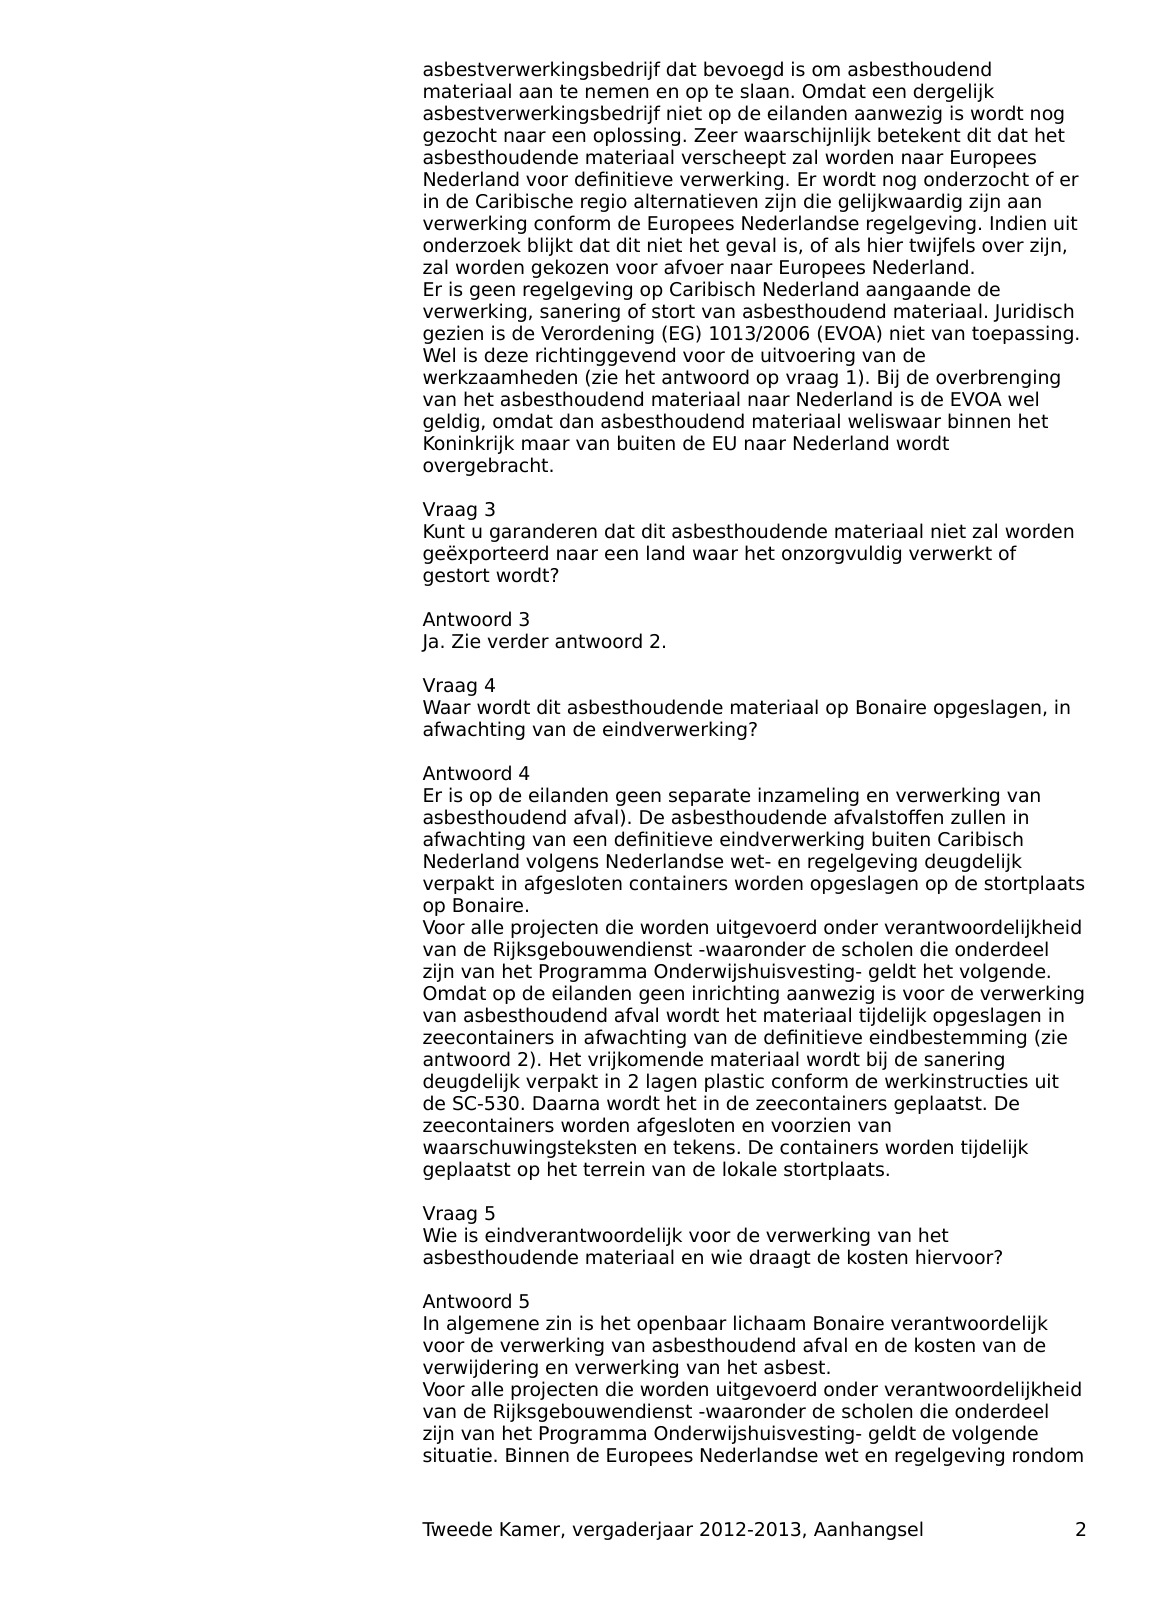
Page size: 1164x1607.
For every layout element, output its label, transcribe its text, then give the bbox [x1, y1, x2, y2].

text Waar wordt dit asbesthoudende materiaal op Bonaire opgeslagen, in afwachting van de eindverwerking? [422, 697, 1087, 741]
text Kunt u garanderen dat dit asbesthoudende materiaal niet zal worden geëxporteerd naar een land waar het onzorgvuldig verwerkt of gestort wordt? [422, 521, 1087, 587]
text Antwoord 5 [422, 1291, 1087, 1313]
text Antwoord 3 [422, 609, 1087, 631]
text Ja. Zie verder antwoord 2. [422, 631, 1087, 653]
text Voor alle projecten die worden uitgevoerd onder verantwoordelijkheid van de Rijksgebouwendienst -waaronder de scholen die onderdeel zijn van het Programma Onderwijshuisvesting- geldt het volgende. Omdat op de eilanden geen inrichting aanwezig is voor de verwerking van asbesthoudend afval wordt het materiaal tijdelijk opgeslagen in zeecontainers in afwachting van de definitieve eindbestemming (zie antwoord 2). Het vrijkomende materiaal wordt bij de sanering deugdelijk verpakt in 2 lagen plastic conform de werkinstructies uit de SC-530. Daarna wordt het in de zeecontainers geplaatst. De zeecontainers worden afgesloten en voorzien van waarschuwingsteksten en tekens. De containers worden tijdelijk geplaatst op het terrein van de lokale stortplaats. [422, 917, 1087, 1181]
text Er is op de eilanden geen separate inzameling en verwerking van asbesthoudend afval). De asbesthoudende afvalstoffen zullen in afwachting van een definitieve eindverwerking buiten Caribisch Nederland volgens Nederlandse wet- en regelgeving deugdelijk verpakt in afgesloten containers worden opgeslagen op de stortplaats op Bonaire. [422, 785, 1087, 917]
text Vraag 4 [422, 675, 1087, 697]
text Vraag 3 [422, 499, 1087, 521]
text Voor alle projecten die worden uitgevoerd onder verantwoordelijkheid van de Rijksgebouwendienst -waaronder de scholen die onderdeel zijn van het Programma Onderwijshuisvesting- geldt de volgende situatie. Binnen de Europees Nederlandse wet en regelgeving rondom [422, 1379, 1087, 1467]
text asbestverwerkingsbedrijf dat bevoegd is om asbesthoudend materiaal aan te nemen en op te slaan. Omdat een dergelijk asbestverwerkingsbedrijf niet op de eilanden aanwezig is wordt nog gezocht naar een oplossing. Zeer waarschijnlijk betekent dit dat het asbesthoudende materiaal verscheept zal worden naar Europees Nederland voor definitieve verwerking. Er wordt nog onderzocht of er in de Caribische regio alternatieven zijn die gelijkwaardig zijn aan verwerking conform de Europees Nederlandse regelgeving. Indien uit onderzoek blijkt dat dit niet het geval is, of als hier twijfels over zijn, zal worden gekozen voor afvoer naar Europees Nederland. [422, 59, 1087, 279]
text Vraag 5 [422, 1203, 1087, 1225]
text In algemene zin is het openbaar lichaam Bonaire verantwoordelijk voor de verwerking van asbesthoudend afval en de kosten van de verwijdering en verwerking van het asbest. [422, 1313, 1087, 1379]
text Wie is eindverantwoordelijk voor de verwerking van het asbesthoudende materiaal en wie draagt de kosten hiervoor? [422, 1225, 1087, 1269]
text Antwoord 4 [422, 763, 1087, 785]
text Er is geen regelgeving op Caribisch Nederland aangaande de verwerking, sanering of stort van asbesthoudend materiaal. Juridisch gezien is de Verordening (EG) 1013/2006 (EVOA) niet van toepassing. Wel is deze richtinggevend voor de uitvoering van de werkzaamheden (zie het antwoord op vraag 1). Bij de overbrenging van het asbesthoudend materiaal naar Nederland is de EVOA wel geldig, omdat dan asbesthoudend materiaal weliswaar binnen het Koninkrijk maar van buiten de EU naar Nederland wordt overgebracht. [422, 279, 1087, 477]
